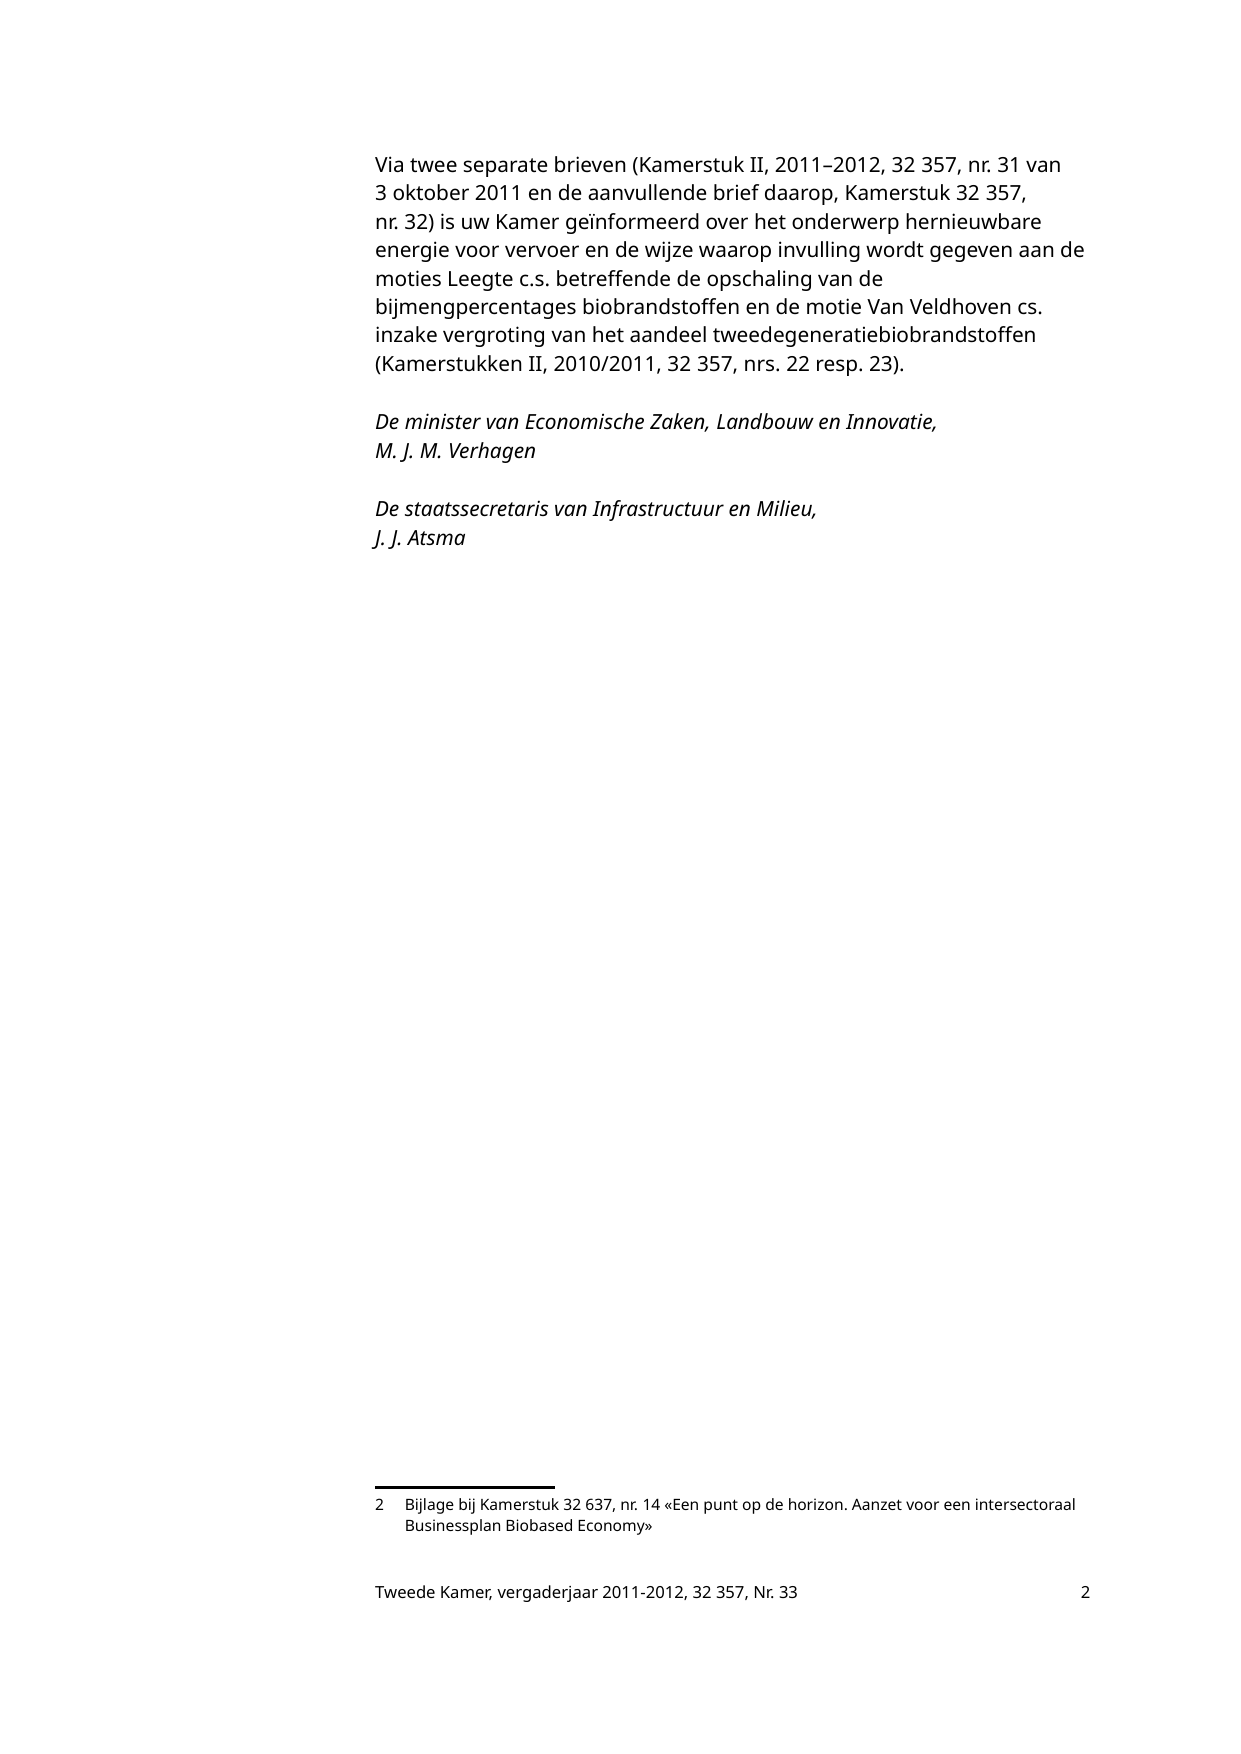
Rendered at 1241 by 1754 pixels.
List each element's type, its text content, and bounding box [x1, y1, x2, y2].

text De minister van Economische Zaken, Landbouw en Innovatie, [375, 407, 1090, 436]
text Bijlage bij Kamerstuk 32 637, nr. 14 «Een punt op de horizon. Aanzet voor een intersectoraal Businessplan Biobased Economy» [375, 1479, 1090, 1536]
text J. J. Atsma [375, 523, 1090, 551]
text Via twee separate brieven (Kamerstuk II, 2011–2012, 32 357, nr. 31 van 3 oktober 2011 en de aanvullende brief daarop, Kamerstuk 32 357, nr. 32) is uw Kamer geïnformeerd over het onderwerp hernieuwbare energie voor vervoer en de wijze waarop invulling wordt gegeven aan de moties Leegte c.s. betreffende de opschaling van de bijmengpercentages biobrandstoffen en de motie Van Veldhoven cs. inzake vergroting van het aandeel tweedegeneratiebiobrandstoffen (Kamerstukken II, 2010/2011, 32 357, nrs. 22 resp. 23). [375, 150, 1090, 377]
text De staatssecretaris van Infrastructuur en Milieu, [375, 494, 1090, 523]
text M. J. M. Verhagen [375, 436, 1090, 464]
